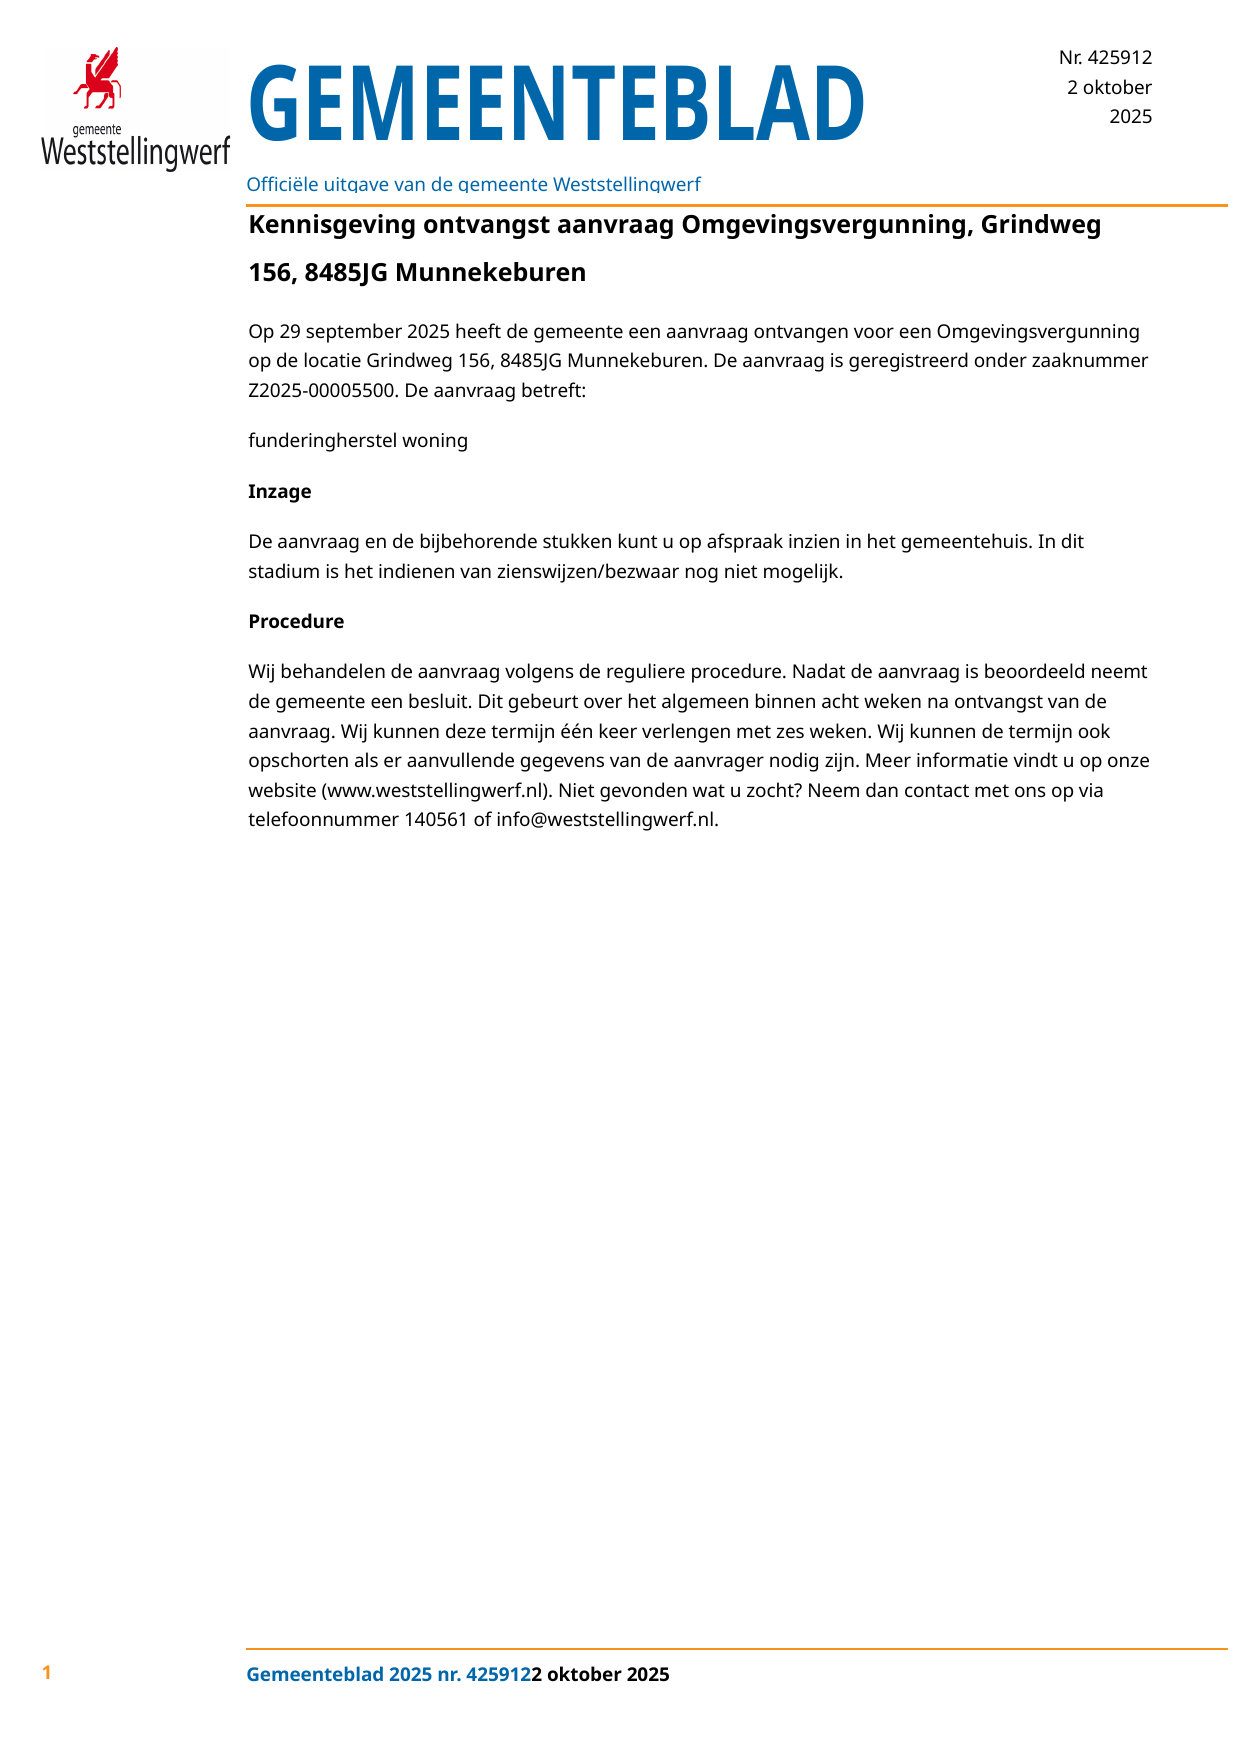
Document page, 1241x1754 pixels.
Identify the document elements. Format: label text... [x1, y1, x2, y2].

text De aanvraag en de bijbehorende stukken kunt u op afspraak inzien in het gemeentehuis. In dit stadium is het indienen van zienswijzen/bezwaar nog niet mogelijk. [248, 528, 1152, 584]
text Wij behandelen de aanvraag volgens de reguliere procedure. Nadat de aanvraag is beoordeeld neemt de gemeente een besluit. Dit gebeurt over het algemeen binnen acht weken na ontvangst van de aanvraag. Wij kunnen deze termijn één keer verlengen met zes weken. Wij kunnen de termijn ook opschorten als er aanvullende gegevens van de aanvrager nodig zijn. Meer informatie vindt u op onze website (www.weststellingwerf.nl). Niet gevonden wat u zocht? Neem dan contact met ons op via telefoonnummer 140561 of info@weststellingwerf.nl. [248, 659, 1152, 832]
text Inzage [248, 478, 1152, 504]
text Op 29 september 2025 heeft de gemeente een aanvraag ontvangen voor een Omgevingsvergunning op de locatie Grindweg 156, 8485JG Munnekeburen. De aanvraag is geregistreerd onder zaaknummer Z2025-00005500. De aanvraag betreft: [248, 318, 1152, 403]
picture [41, 47, 231, 172]
text Procedure [248, 608, 1152, 634]
text funderingherstel woning [248, 427, 1152, 453]
text Kennisgeving ontvangst aanvraag Omgevingsvergunning, Grindweg 156, 8485JG Munnekeburen [248, 207, 1152, 288]
